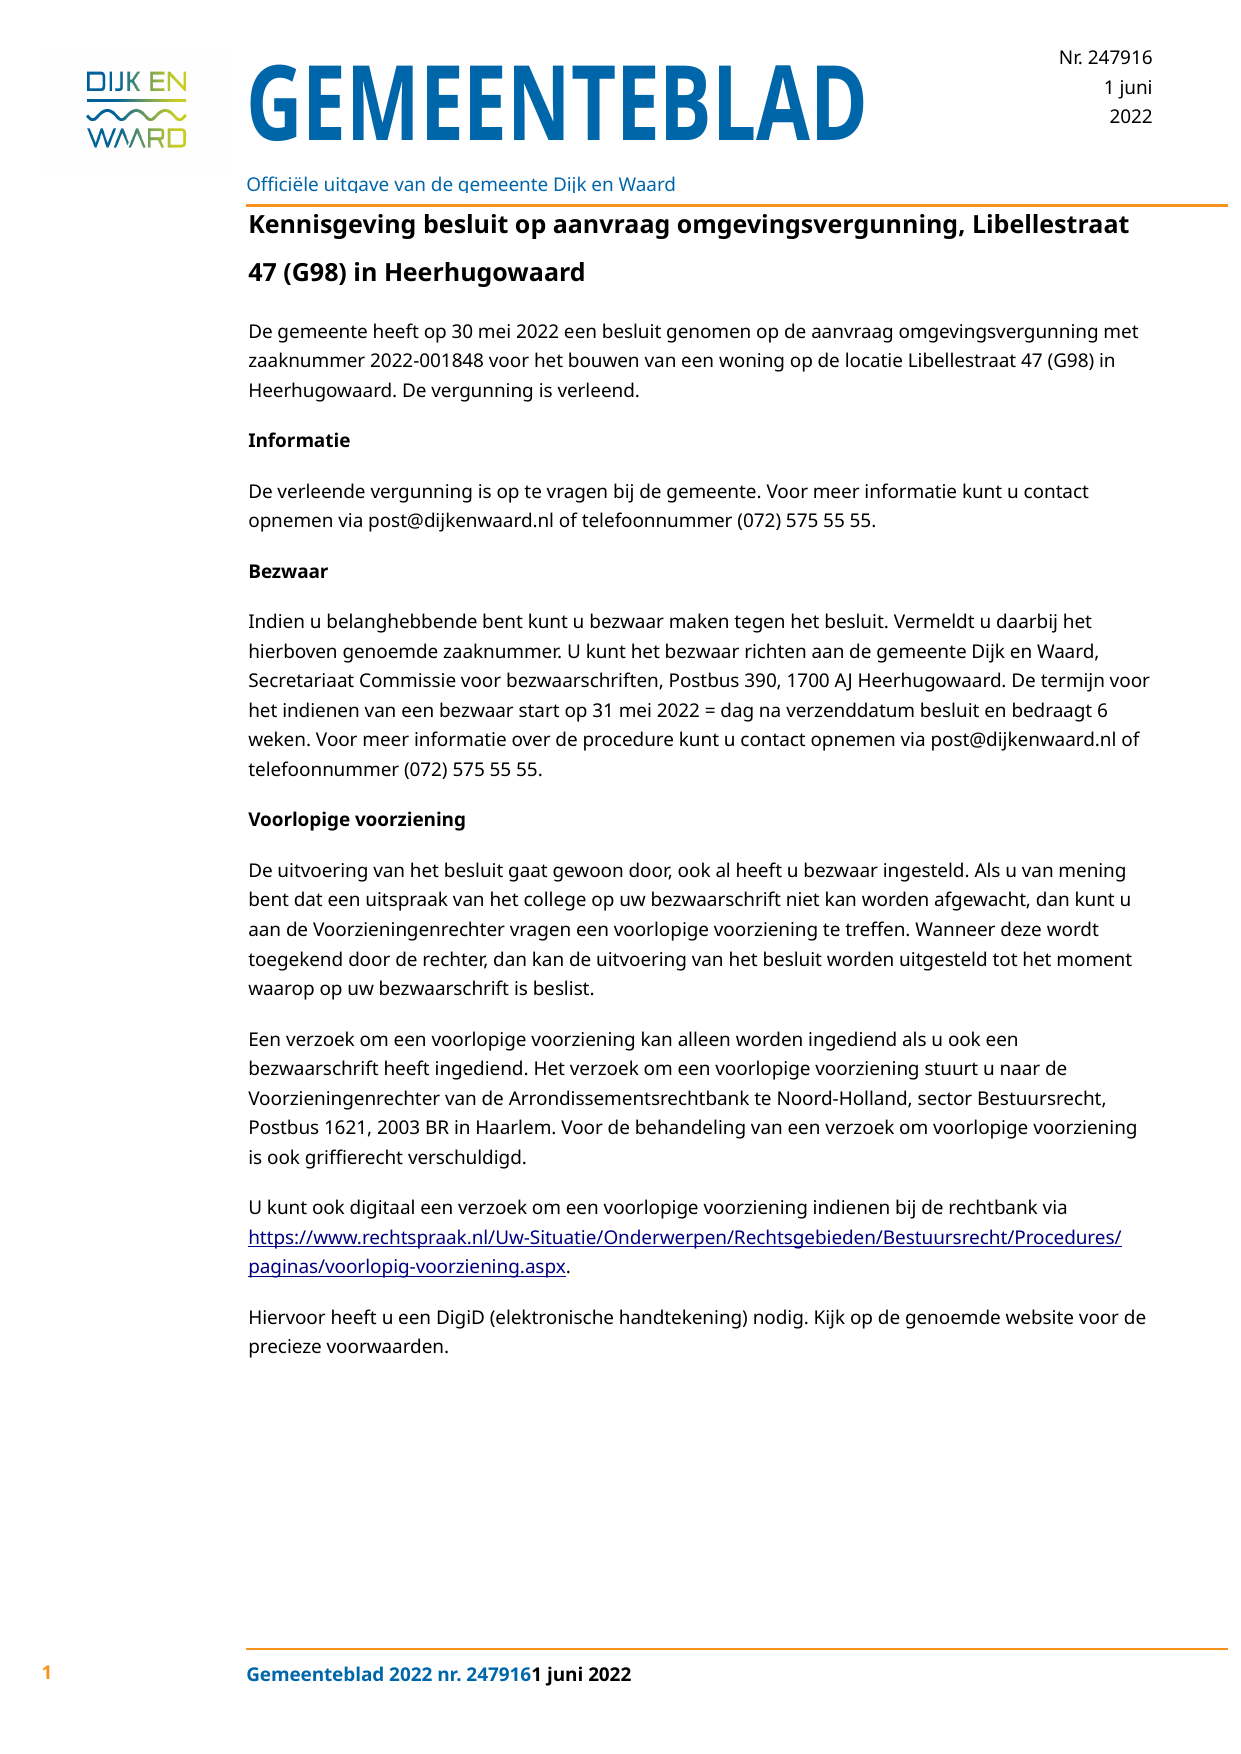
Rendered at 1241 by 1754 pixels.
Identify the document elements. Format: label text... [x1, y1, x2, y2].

text Bezwaar [248, 558, 1152, 584]
picture [41, 47, 231, 172]
text De verleende vergunning is op te vragen bij de gemeente. Voor meer informatie kunt u contact opnemen via post@dijkenwaard.nl of telefoonnummer (072) 575 55 55. [248, 478, 1152, 533]
text Een verzoek om een voorlopige voorziening kan alleen worden ingediend als u ook een bezwaarschrift heeft ingediend. Het verzoek om een voorlopige voorziening stuurt u naar de Voorzieningenrechter van de Arrondissementsrechtbank te Noord-Holland, sector Bestuursrecht, Postbus 1621, 2003 BR in Haarlem. Voor de behandeling van een verzoek om voorlopige voorziening is ook griffierecht verschuldigd. [248, 1026, 1152, 1170]
text De uitvoering van het besluit gaat gewoon door, ook al heeft u bezwaar ingesteld. Als u van mening bent dat een uitspraak van het college op uw bezwaarschrift niet kan worden afgewacht, dan kunt u aan de Voorzieningenrechter vragen een voorlopige voorziening te treffen. Wanneer deze wordt toegekend door de rechter, dan kan de uitvoering van het besluit worden uitgesteld tot het moment waarop op uw bezwaarschrift is beslist. [248, 857, 1152, 1001]
text Informatie [248, 427, 1152, 453]
text De gemeente heeft op 30 mei 2022 een besluit genomen op de aanvraag omgevingsvergunning met zaaknummer 2022-001848 voor het bouwen van een woning op de locatie Libellestraat 47 (G98) in Heerhugowaard. De vergunning is verleend. [248, 318, 1152, 403]
text U kunt ook digitaal een verzoek om een voorlopige voorziening indienen bij de rechtbank via https://www.rechtspraak.nl/Uw-Situatie/Onderwerpen/Rechtsgebieden/Bestuursrecht/Procedures/paginas/voorlopig-voorziening.aspx. [248, 1194, 1152, 1279]
text Voorlopige voorziening [248, 807, 1152, 832]
text Kennisgeving besluit op aanvraag omgevingsvergunning, Libellestraat 47 (G98) in Heerhugowaard [248, 207, 1152, 288]
text Indien u belanghebbende bent kunt u bezwaar maken tegen het besluit. Vermeldt u daarbij het hierboven genoemde zaaknummer. U kunt het bezwaar richten aan de gemeente Dijk en Waard, Secretariaat Commissie voor bezwaarschriften, Postbus 390, 1700 AJ Heerhugowaard. De termijn voor het indienen van een bezwaar start op 31 mei 2022 = dag na verzenddatum besluit en bedraagt 6 weken. Voor meer informatie over de procedure kunt u contact opnemen via post@dijkenwaard.nl of telefoonnummer (072) 575 55 55. [248, 608, 1152, 782]
text Hiervoor heeft u een DigiD (elektronische handtekening) nodig. Kijk op de genoemde website voor de precieze voorwaarden. [248, 1304, 1152, 1359]
